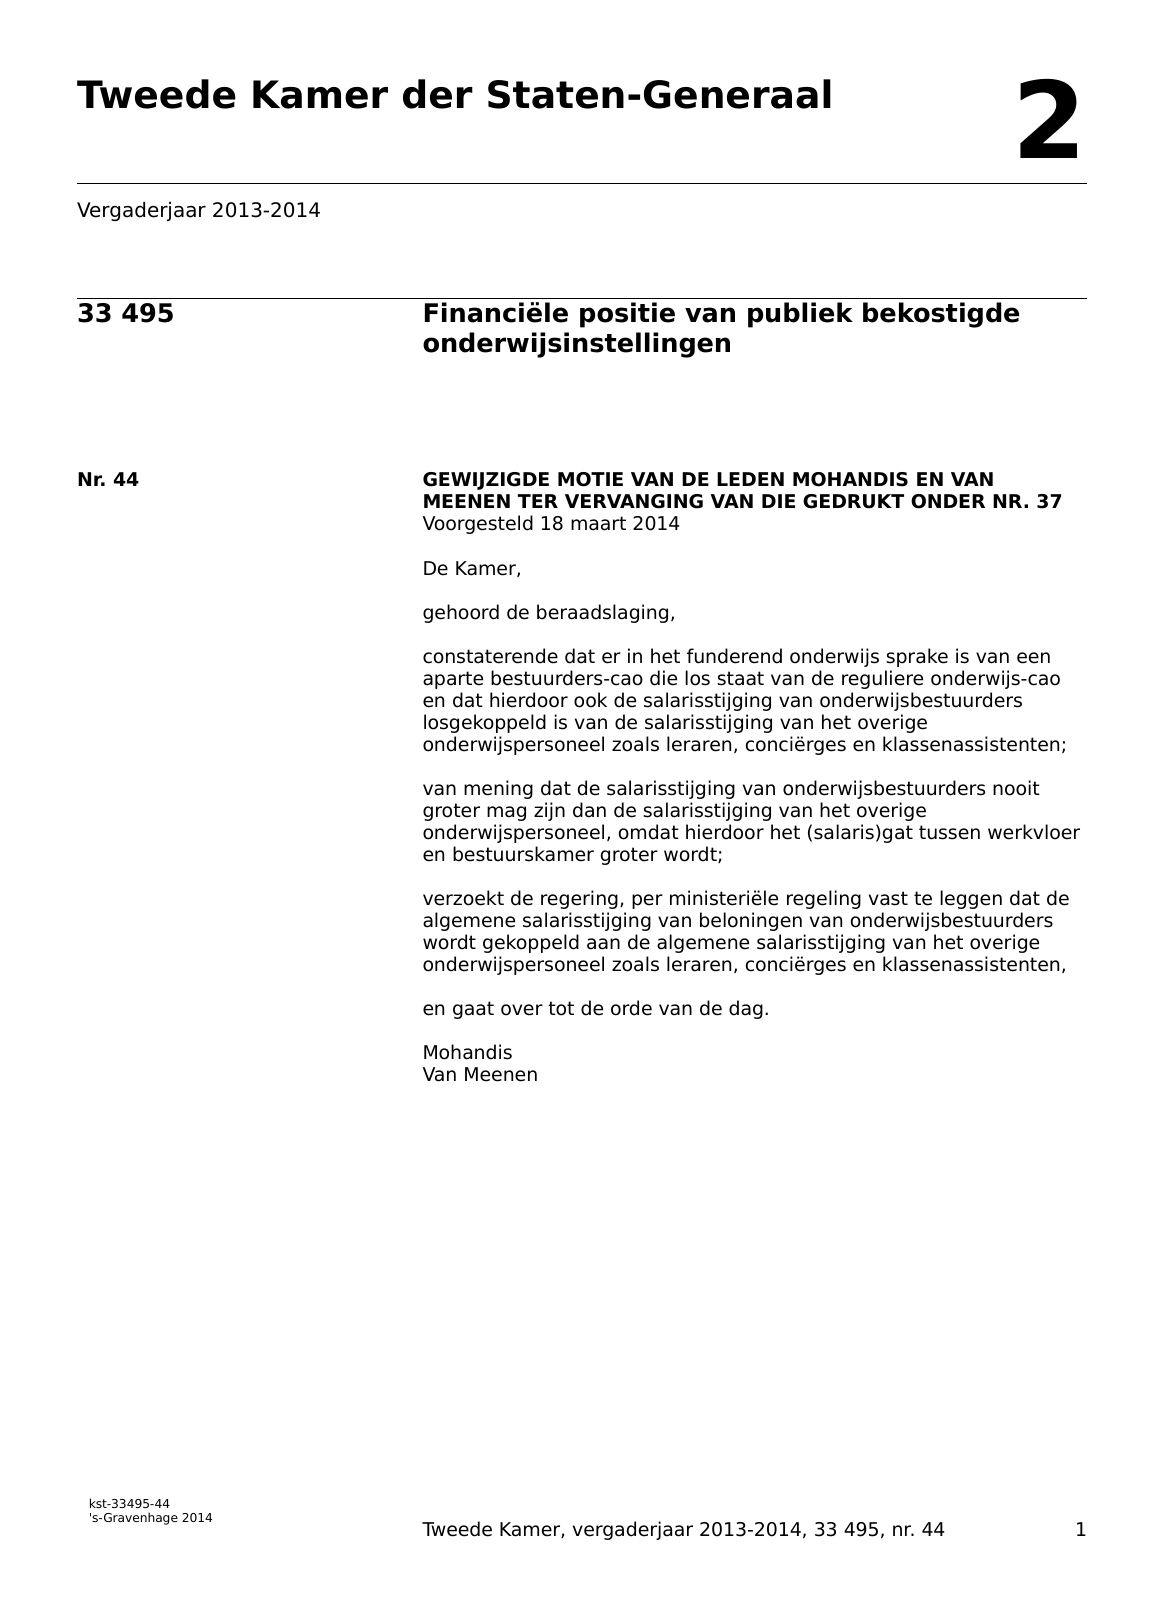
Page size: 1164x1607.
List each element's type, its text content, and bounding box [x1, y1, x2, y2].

table_cell Vergaderjaar 2013-2014 [77, 184, 1087, 298]
text Voorgesteld 18 maart 2014 [422, 513, 1087, 535]
text De Kamer, [422, 557, 1087, 579]
text kst-33495-44 [88, 1497, 323, 1511]
text en gaat over tot de orde van de dag. [422, 998, 1087, 1020]
text 's-Gravenhage 2014 [88, 1511, 323, 1525]
text Van Meenen [422, 1064, 1087, 1086]
table_header 2 [886, 59, 1087, 183]
text van mening dat de salarisstijging van onderwijsbestuurders nooit groter mag zijn dan de salarisstijging van het overige onderwijspersoneel, omdat hierdoor het (salaris)gat tussen werkvloer en bestuurskamer groter wordt; [422, 778, 1087, 866]
text Mohandis [422, 1042, 1087, 1064]
table_header Tweede Kamer der Staten-Generaal [77, 59, 886, 183]
text verzoekt de regering, per ministeriële regeling vast te leggen dat de algemene salarisstijging van beloningen van onderwijsbestuurders wordt gekoppeld aan de algemene salarisstijging van het overige onderwijspersoneel zoals leraren, conciërges en klassenassistenten, [422, 888, 1087, 976]
subtitle Nr. 44 GEWIJZIGDE MOTIE VAN DE LEDEN MOHANDIS EN VAN MEENEN TER VERVANGING VAN DIE GEDRUKT ONDER NR. 37 [77, 469, 1087, 513]
text gehoord de beraadslaging, [422, 602, 1087, 624]
subtitle 33 495 Financiële positie van publiek bekostigde onderwijsinstellingen [77, 299, 1087, 358]
text constaterende dat er in het funderend onderwijs sprake is van een aparte bestuurders-cao die los staat van de reguliere onderwijs-cao en dat hierdoor ook de salarisstijging van onderwijsbestuurders losgekoppeld is van de salarisstijging van het overige onderwijspersoneel zoals leraren, conciërges en klassenassistenten; [422, 646, 1087, 756]
